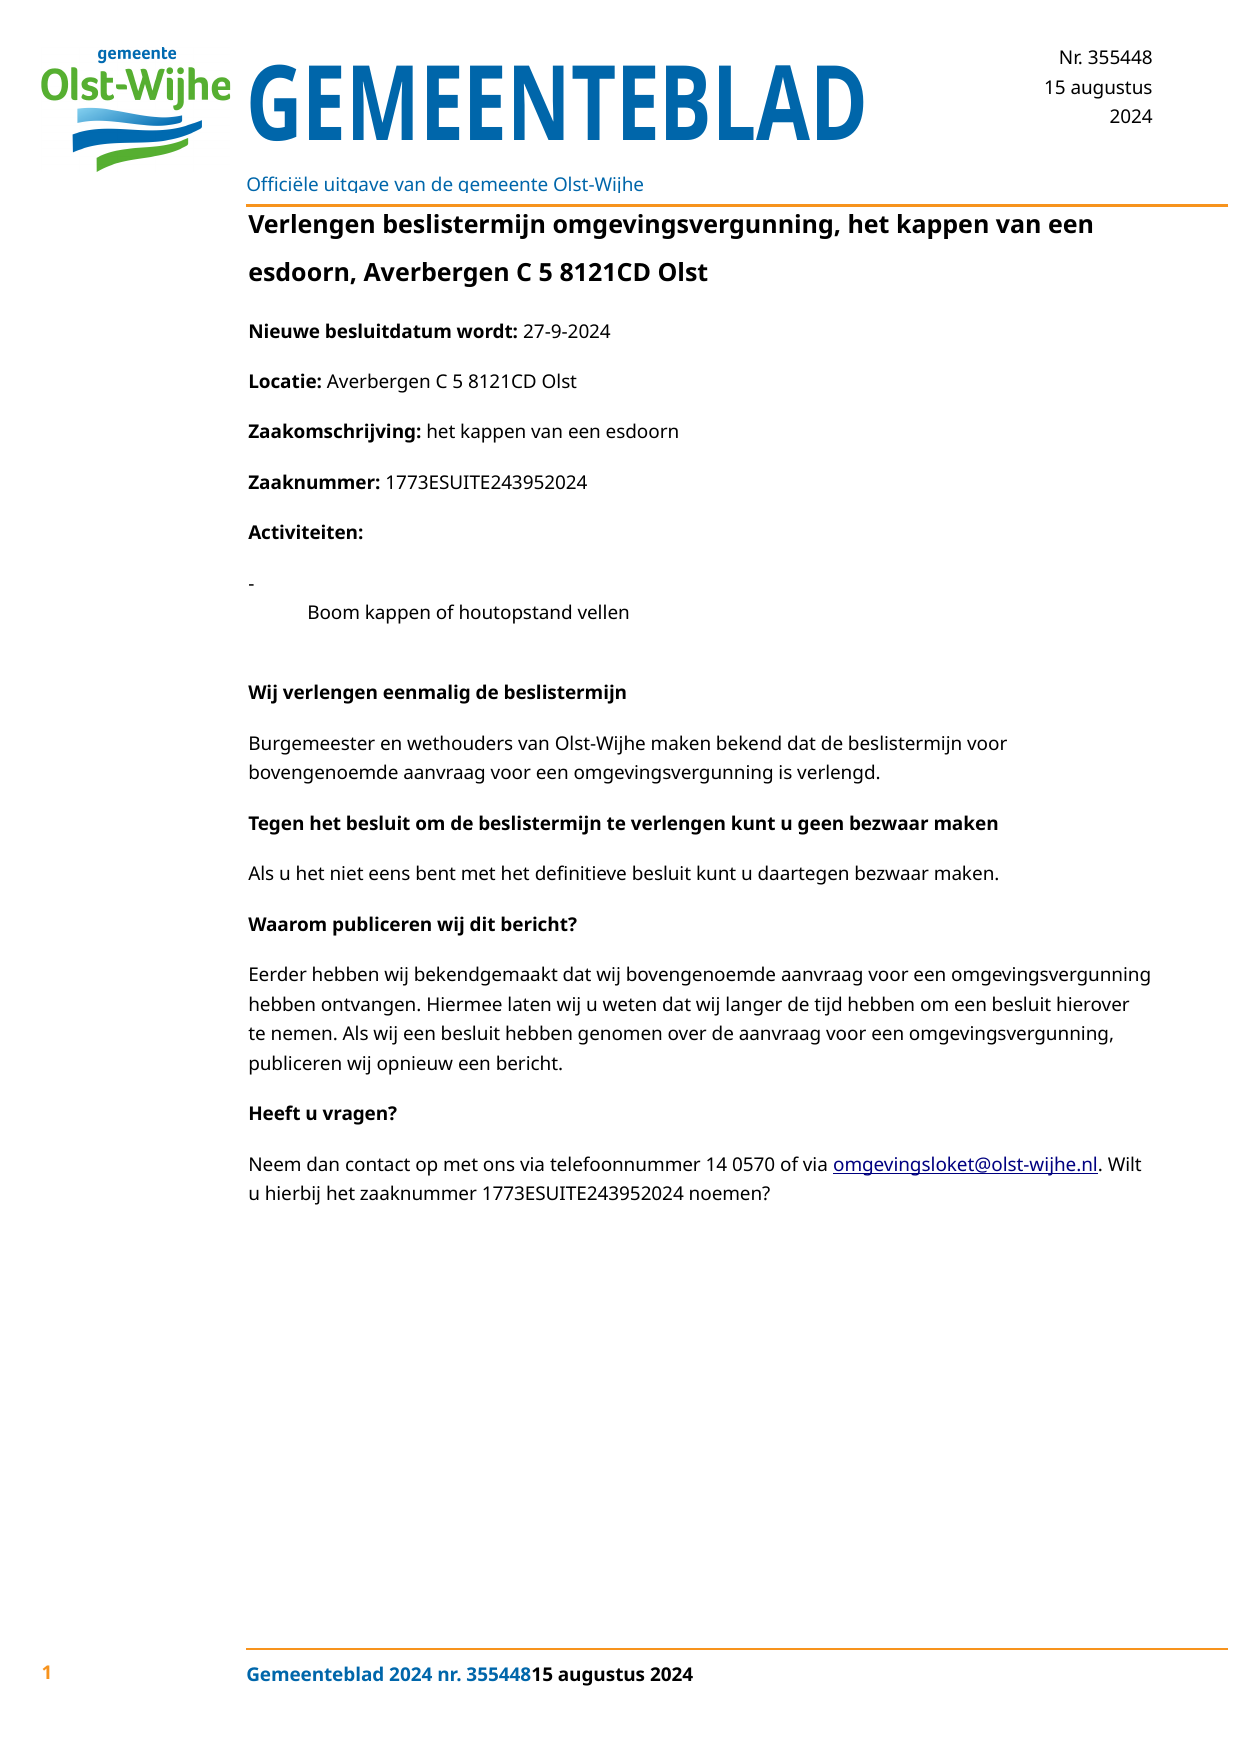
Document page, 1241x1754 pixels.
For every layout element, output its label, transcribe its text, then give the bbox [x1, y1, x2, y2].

text Eerder hebben wij bekendgemaakt dat wij bovengenoemde aanvraag voor een omgevingsvergunning hebben ontvangen. Hiermee laten wij u weten dat wij langer de tijd hebben om een besluit hierover te nemen. Als wij een besluit hebben genomen over de aanvraag voor een omgevingsvergunning, publiceren wij opnieuw een bericht. [248, 961, 1152, 1076]
text Activiteiten: [248, 519, 1152, 545]
text Neem dan contact op met ons via telefoonnummer 14 0570 of via omgevingsloket@olst-wijhe.nl. Wilt u hierbij het zaaknummer 1773ESUITE243952024 noemen? [248, 1151, 1152, 1206]
text Zaakomschrijving: het kappen van een esdoorn [248, 419, 1152, 444]
picture [41, 47, 231, 172]
text Nieuwe besluitdatum wordt: 27-9-2024 [248, 318, 1152, 344]
list Boom kappen of houtopstand vellen [248, 599, 1152, 625]
text Wij verlengen eenmalig de beslistermijn [248, 679, 1152, 705]
text Verlengen beslistermijn omgevingsvergunning, het kappen van een esdoorn, Averbergen C 5 8121CD Olst [248, 207, 1152, 288]
text Locatie: Averbergen C 5 8121CD Olst [248, 368, 1152, 394]
text Heeft u vragen? [248, 1100, 1152, 1126]
text Waarom publiceren wij dit bericht? [248, 911, 1152, 937]
text Burgemeester en wethouders van Olst-Wijhe maken bekend dat de beslistermijn voor bovengenoemde aanvraag voor een omgevingsvergunning is verlengd. [248, 730, 1152, 785]
text Als u het niet eens bent met het definitieve besluit kunt u daartegen bezwaar maken. [248, 860, 1152, 886]
text Zaaknummer: 1773ESUITE243952024 [248, 469, 1152, 495]
text Tegen het besluit om de beslistermijn te verlengen kunt u geen bezwaar maken [248, 810, 1152, 836]
